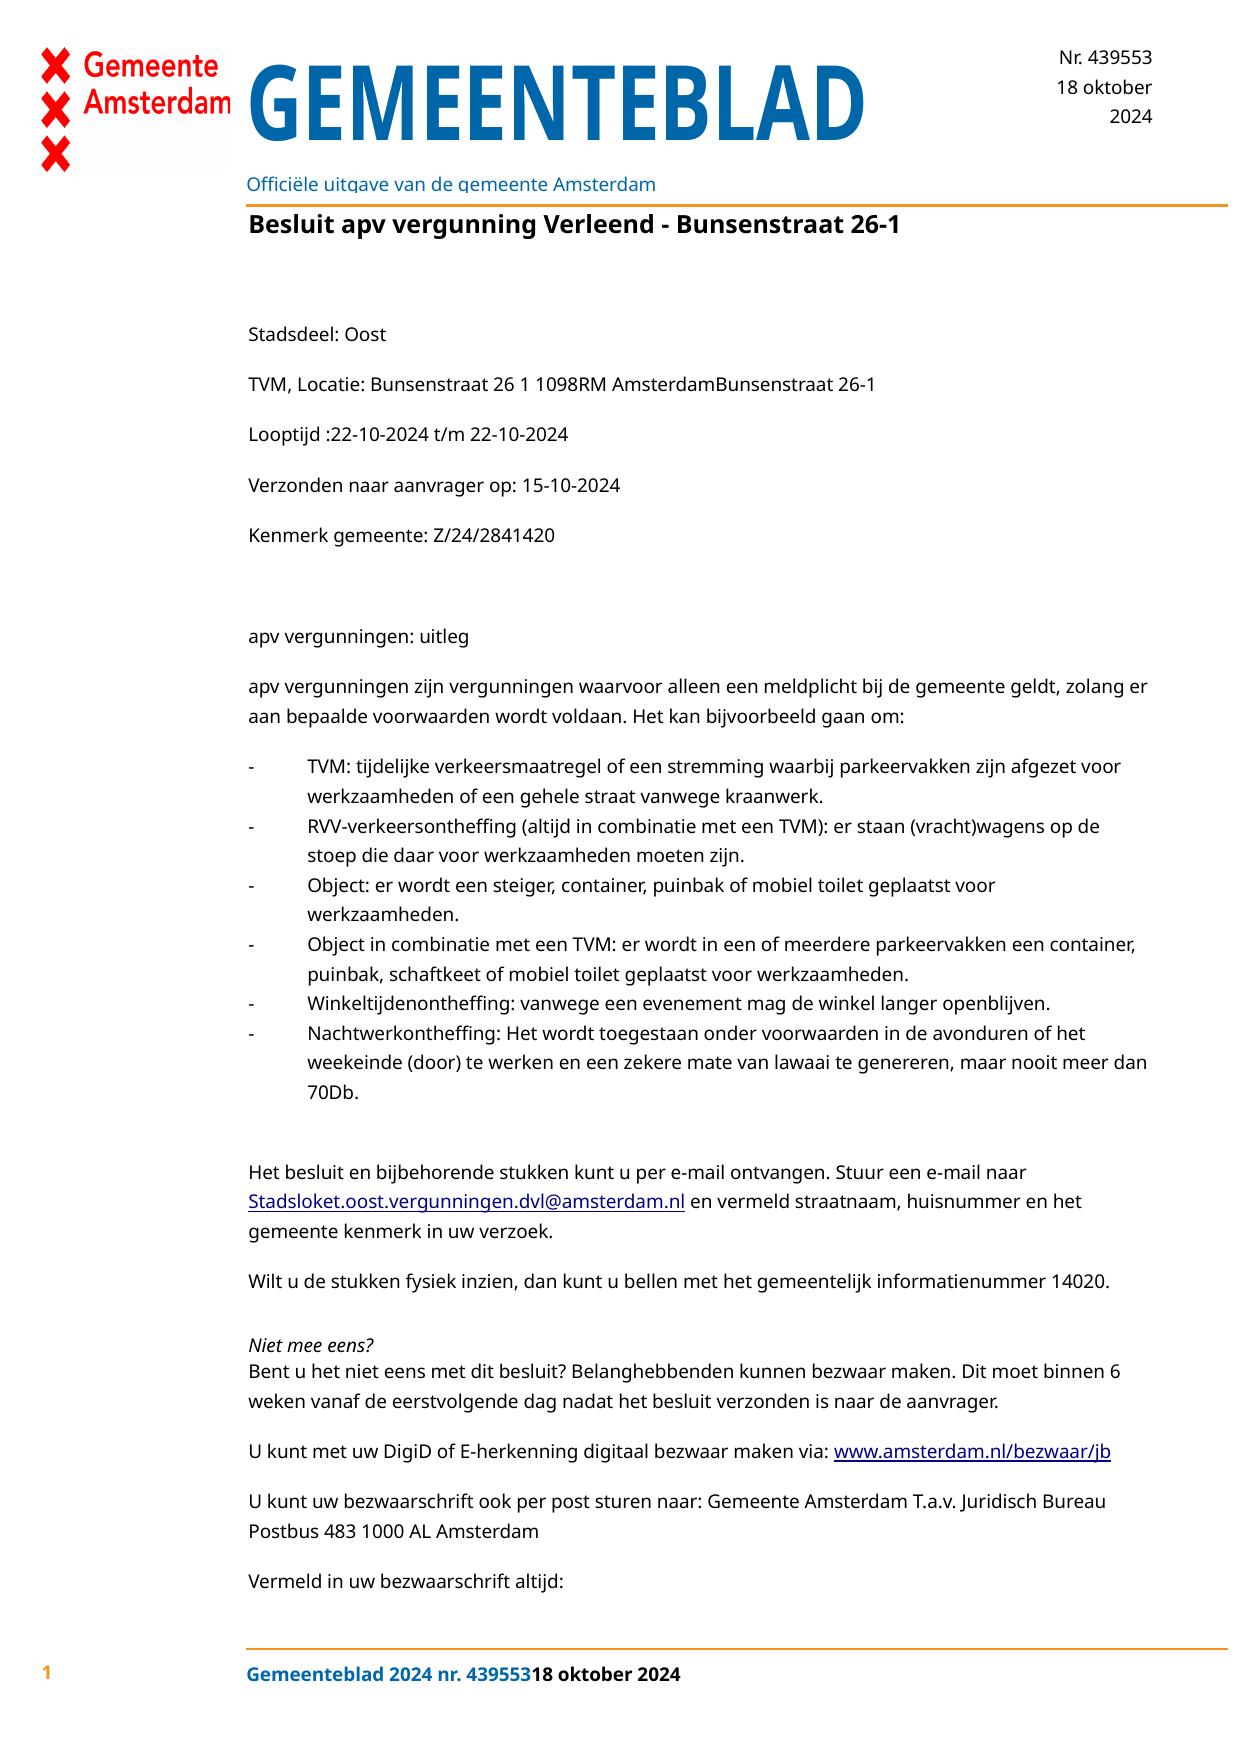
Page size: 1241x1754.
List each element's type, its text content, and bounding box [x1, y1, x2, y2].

text Kenmerk gemeente: Z/24/2841420 [248, 522, 1152, 548]
text Vermeld in uw bezwaarschrift altijd: [248, 1569, 1152, 1594]
text Niet mee eens? [248, 1333, 1152, 1358]
list TVM: tijdelijke verkeersmaatregel of een stremming waarbij parkeervakken zijn afgezet voor werkzaamheden of een gehele straat vanwege kraanwerk. [248, 754, 1152, 809]
list Object: er wordt een steiger, container, puinbak of mobiel toilet geplaatst voor werkzaamheden. [248, 872, 1152, 927]
text Looptijd :22-10-2024 t/m 22-10-2024 [248, 422, 1152, 447]
text apv vergunningen: uitleg [248, 623, 1152, 649]
text Het besluit en bijbehorende stukken kunt u per e-mail ontvangen. Stuur een e-mail naar Stadsloket.oost.vergunningen.dvl@amsterdam.nl en vermeld straatnaam, huisnummer en het gemeente kenmerk in uw verzoek. [248, 1159, 1152, 1244]
picture [41, 47, 231, 172]
list RVV-verkeersontheffing (altijd in combinatie met een TVM): er staan (vracht)wagens op de stoep die daar voor werkzaamheden moeten zijn. [248, 813, 1152, 868]
text Verzonden naar aanvrager op: 15-10-2024 [248, 472, 1152, 498]
text Besluit apv vergunning Verleend - Bunsenstraat 26-1 [248, 207, 1152, 241]
text TVM, Locatie: Bunsenstraat 26 1 1098RM AmsterdamBunsenstraat 26-1 [248, 371, 1152, 397]
text apv vergunningen zijn vergunningen waarvoor alleen een meldplicht bij de gemeente geldt, zolang er aan bepaalde voorwaarden wordt voldaan. Het kan bijvoorbeeld gaan om: [248, 674, 1152, 729]
list Winkeltijdenontheffing: vanwege een evenement mag de winkel langer openblijven. [248, 990, 1152, 1016]
text U kunt uw bezwaarschrift ook per post sturen naar: Gemeente Amsterdam T.a.v. Juridisch Bureau Postbus 483 1000 AL Amsterdam [248, 1489, 1152, 1544]
list Object in combinatie met een TVM: er wordt in een of meerdere parkeervakken een container, puinbak, schaftkeet of mobiel toilet geplaatst voor werkzaamheden. [248, 931, 1152, 986]
text Wilt u de stukken fysiek inzien, dan kunt u bellen met het gemeentelijk informatienummer 14020. [248, 1269, 1152, 1294]
text Stadsdeel: Oost [248, 321, 1152, 346]
text U kunt met uw DigiD of E-herkenning digitaal bezwaar maken via: www.amsterdam.nl/bezwaar/jb [248, 1438, 1152, 1464]
text Bent u het niet eens met dit besluit? Belanghebbenden kunnen bezwaar maken. Dit moet binnen 6 weken vanaf de eerstvolgende dag nadat het besluit verzonden is naar de aanvrager. [248, 1358, 1152, 1414]
list Nachtwerkontheffing: Het wordt toegestaan onder voorwaarden in de avonduren of het weekeinde (door) te werken en een zekere mate van lawaai te genereren, maar nooit meer dan 70Db. [248, 1020, 1152, 1105]
